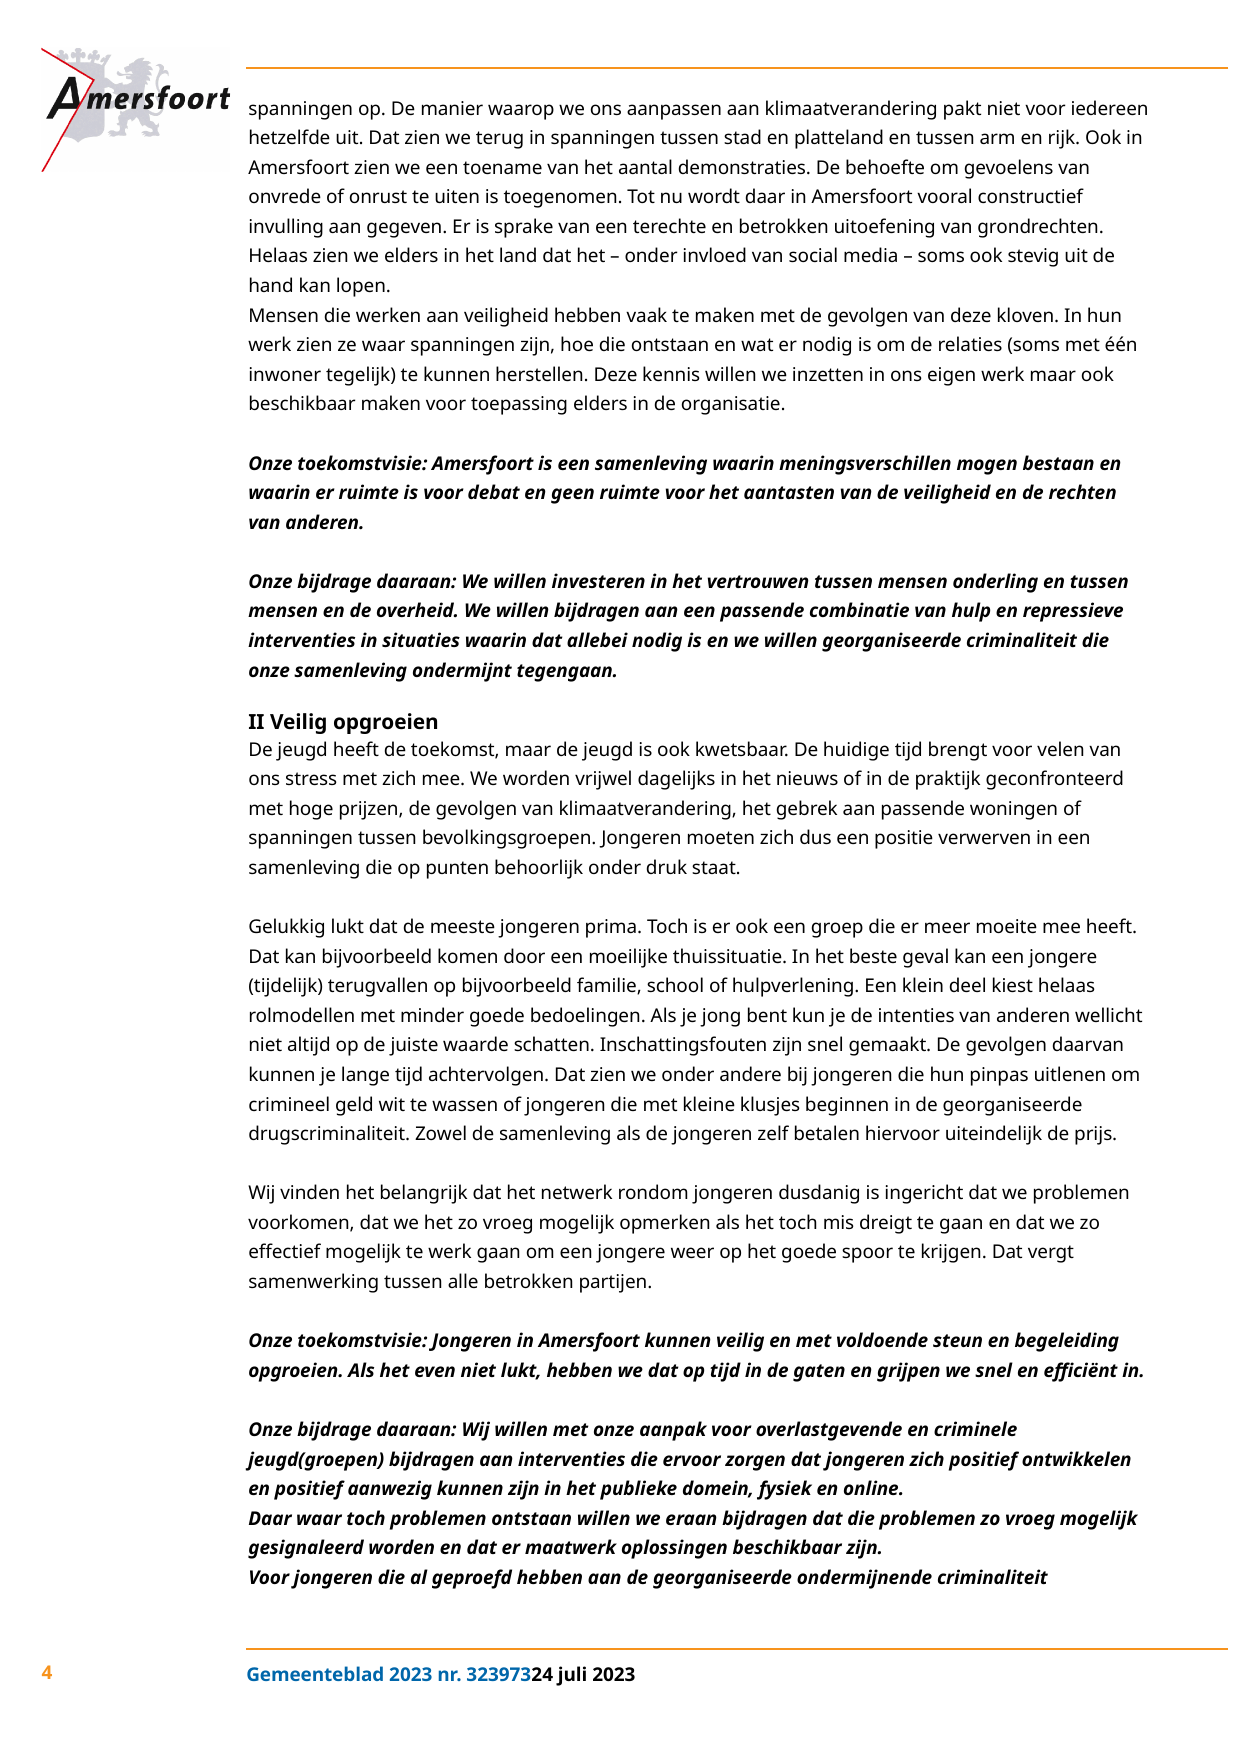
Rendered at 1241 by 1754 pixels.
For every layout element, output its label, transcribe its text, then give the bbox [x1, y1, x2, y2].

text Onze bijdrage daaraan: Wij willen met onze aanpak voor overlastgevende en criminele jeugd(groepen) bijdragen aan interventies die ervoor zorgen dat jongeren zich positief ontwikkelen en positief aanwezig kunnen zijn in het publieke domein, fysiek en online. [248, 1416, 1152, 1501]
text Onze bijdrage daaraan: We willen investeren in het vertrouwen tussen mensen onderling en tussen mensen en de overheid. We willen bijdragen aan een passende combinatie van hulp en repressieve interventies in situaties waarin dat allebei nodig is en we willen georganiseerde criminaliteit die onze samenleving ondermijnt tegengaan. [248, 568, 1152, 683]
text Wij vinden het belangrijk dat het netwerk rondom jongeren dusdanig is ingericht dat we problemen voorkomen, dat we het zo vroeg mogelijk opmerken als het toch mis dreigt te gaan en dat we zo effectief mogelijk te werk gaan om een jongere weer op het goede spoor te krijgen. Dat vergt samenwerking tussen alle betrokken partijen. [248, 1179, 1152, 1294]
text Onze toekomstvisie: Amersfoort is een samenleving waarin meningsverschillen mogen bestaan en waarin er ruimte is voor debat en geen ruimte voor het aantasten van de veiligheid en de rechten van anderen. [248, 450, 1152, 535]
text De jeugd heeft de toekomst, maar de jeugd is ook kwetsbaar. De huidige tijd brengt voor velen van ons stress met zich mee. We worden vrijwel dagelijks in het nieuws of in de praktijk geconfronteerd met hoge prijzen, de gevolgen van klimaatverandering, het gebrek aan passende woningen of spanningen tussen bevolkingsgroepen. Jongeren moeten zich dus een positie verwerven in een samenleving die op punten behoorlijk onder druk staat. [248, 736, 1152, 880]
text II Veilig opgroeien [248, 707, 1152, 736]
text Gelukkig lukt dat de meeste jongeren prima. Toch is er ook een groep die er meer moeite mee heeft. Dat kan bijvoorbeeld komen door een moeilijke thuissituatie. In het beste geval kan een jongere (tijdelijk) terugvallen op bijvoorbeeld familie, school of hulpverlening. Een klein deel kiest helaas rolmodellen met minder goede bedoelingen. Als je jong bent kun je de intenties van anderen wellicht niet altijd op de juiste waarde schatten. Inschattingsfouten zijn snel gemaakt. De gevolgen daarvan kunnen je lange tijd achtervolgen. Dat zien we onder andere bij jongeren die hun pinpas uitlenen om crimineel geld wit te wassen of jongeren die met kleine klusjes beginnen in de georganiseerde drugscriminaliteit. Zowel de samenleving als de jongeren zelf betalen hiervoor uiteindelijk de prijs. [248, 913, 1152, 1146]
text Daar waar toch problemen ontstaan willen we eraan bijdragen dat die problemen zo vroeg mogelijk gesignaleerd worden en dat er maatwerk oplossingen beschikbaar zijn. [248, 1505, 1152, 1560]
text Voor jongeren die al geproefd hebben aan de georganiseerde ondermijnende criminaliteit [248, 1564, 1152, 1590]
text Mensen die werken aan veiligheid hebben vaak te maken met de gevolgen van deze kloven. In hun werk zien ze waar spanningen zijn, hoe die ontstaan en wat er nodig is om de relaties (soms met één inwoner tegelijk) te kunnen herstellen. Deze kennis willen we inzetten in ons eigen werk maar ook beschikbaar maken voor toepassing elders in de organisatie. [248, 302, 1152, 416]
text Onze toekomstvisie: Jongeren in Amersfoort kunnen veilig en met voldoende steun en begeleiding opgroeien. Als het even niet lukt, hebben we dat op tijd in de gaten en grijpen we snel en efficiënt in. [248, 1327, 1152, 1383]
text spanningen op. De manier waarop we ons aanpassen aan klimaatverandering pakt niet voor iedereen hetzelfde uit. Dat zien we terug in spanningen tussen stad en platteland en tussen arm en rijk. Ook in Amersfoort zien we een toename van het aantal demonstraties. De behoefte om gevoelens van onvrede of onrust te uiten is toegenomen. Tot nu wordt daar in Amersfoort vooral constructief invulling aan gegeven. Er is sprake van een terechte en betrokken uitoefening van grondrechten. Helaas zien we elders in het land dat het – onder invloed van social media – soms ook stevig uit de hand kan lopen. [248, 95, 1152, 298]
picture [41, 47, 231, 172]
